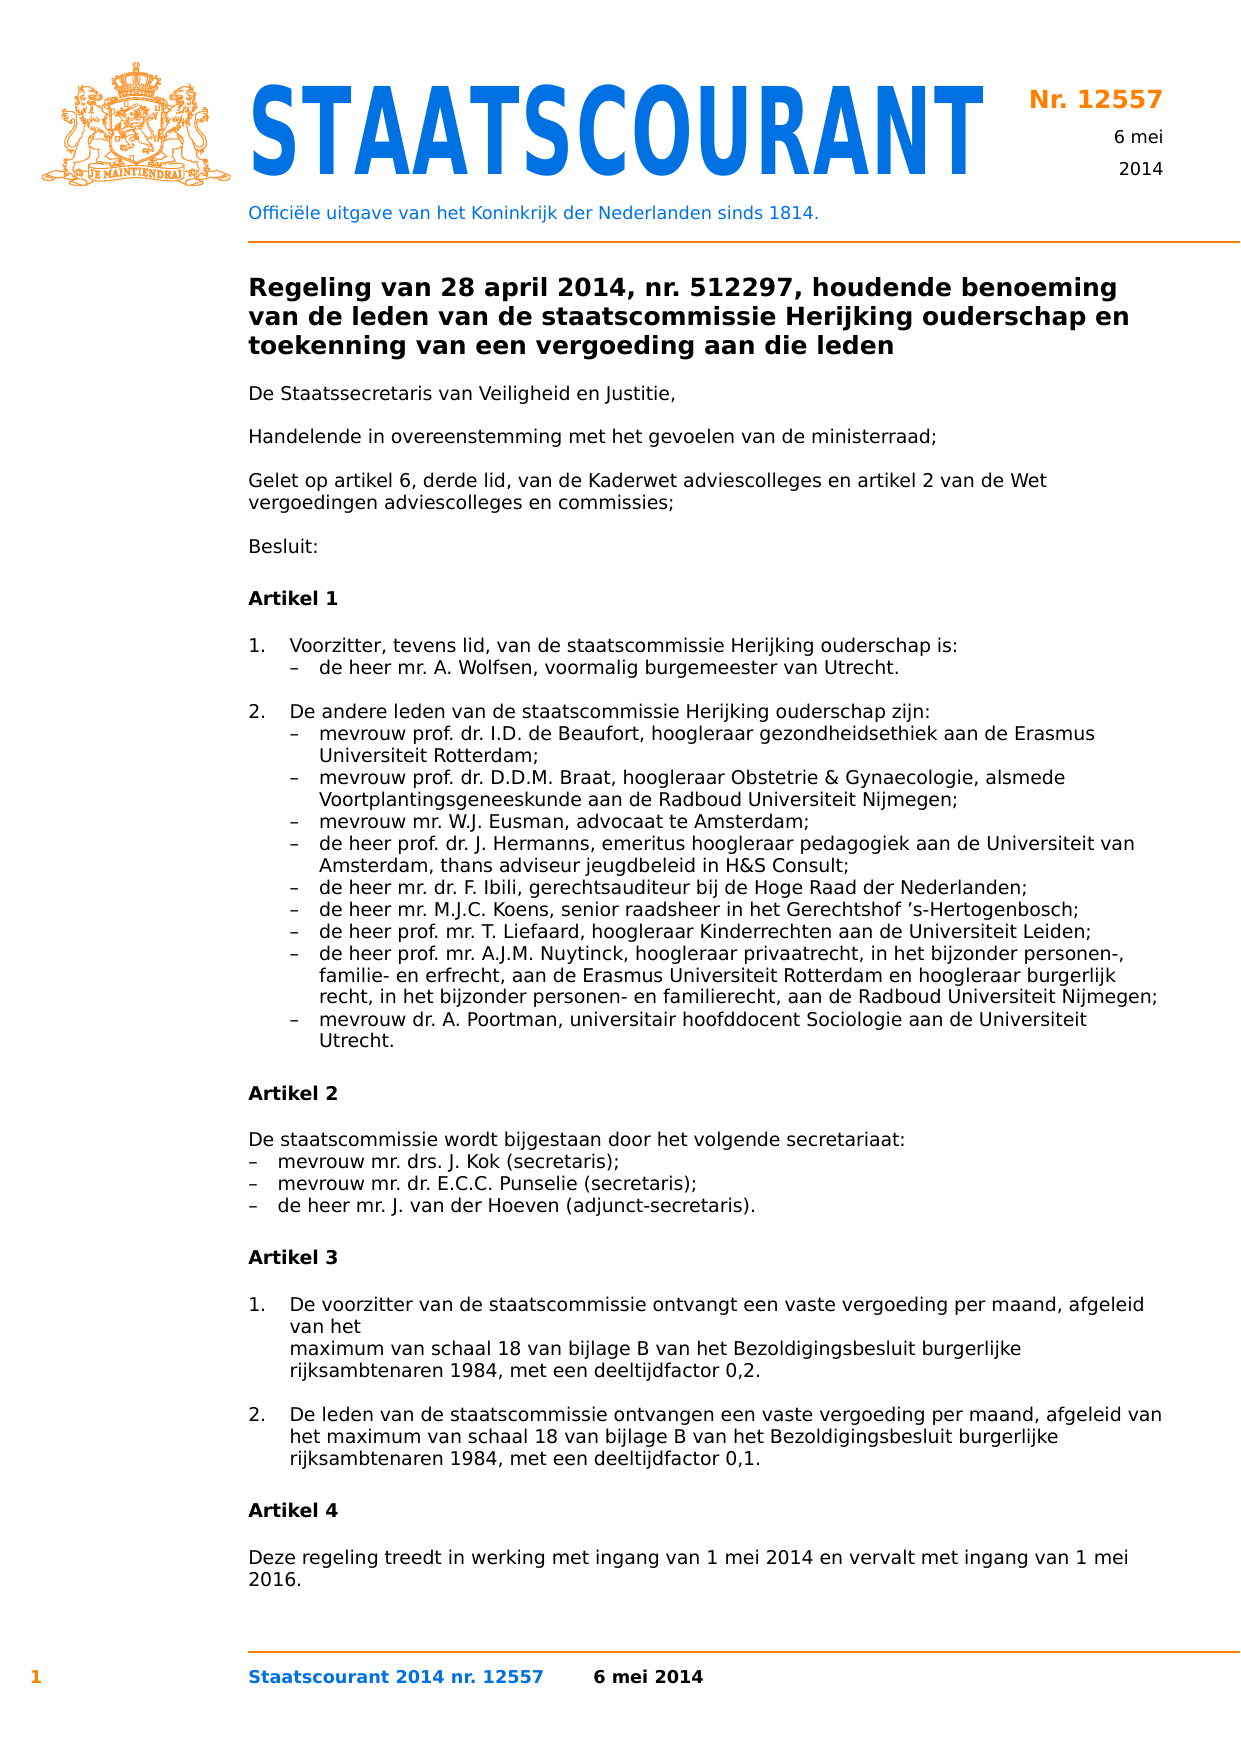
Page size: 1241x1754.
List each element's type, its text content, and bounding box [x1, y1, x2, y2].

text De Staatssecretaris van Veiligheid en Justitie, [248, 382, 1163, 404]
table_header STAATSCOURANT [248, 62, 998, 203]
text – de heer mr. A. Wolfsen, voormalig burgemeester van Utrecht. [289, 657, 1163, 679]
text – mevrouw mr. drs. J. Kok (secretaris); [248, 1151, 1163, 1173]
text – de heer mr. M.J.C. Koens, senior raadsheer in het Gerechtshof ’s-Hertogenbosch; [289, 898, 1163, 921]
table_header [25, 62, 248, 241]
text – mevrouw mr. dr. E.C.C. Punselie (secretaris); [248, 1173, 1163, 1195]
text De staatscommissie wordt bijgestaan door het volgende secretariaat: [248, 1129, 1163, 1151]
text Gelet op artikel 6, derde lid, van de Kaderwet adviescolleges en artikel 2 van de Wet vergoedingen adviescolleges en commissies; [248, 470, 1163, 514]
text – de heer prof. dr. J. Hermanns, emeritus hoogleraar pedagogiek aan de Universiteit van Amsterdam, thans adviseur jeugdbeleid in H&S Consult; [289, 833, 1163, 877]
subtitle Artikel 3 [248, 1247, 1163, 1269]
text – mevrouw mr. W.J. Eusman, advocaat te Amsterdam; [289, 811, 1163, 833]
text – de heer prof. mr. T. Liefaard, hoogleraar Kinderrechten aan de Universiteit Leiden; [289, 921, 1163, 942]
text – de heer mr. dr. F. Ibili, gerechtsauditeur bij de Hoge Raad der Nederlanden; [289, 877, 1163, 898]
subtitle Artikel 1 [248, 588, 1163, 610]
text Handelende in overeenstemming met het gevoelen van de ministerraad; [248, 426, 1163, 448]
text – mevrouw prof. dr. I.D. de Beaufort, hoogleraar gezondheidsethiek aan de Erasmus Universiteit Rotterdam; [289, 723, 1163, 767]
text Deze regeling treedt in werking met ingang van 1 mei 2014 en vervalt met ingang van 1 mei 2016. [248, 1547, 1163, 1591]
text 2. De andere leden van de staatscommissie Herijking ouderschap zijn: [248, 701, 1163, 723]
text Besluit: [248, 536, 1163, 558]
text – de heer mr. J. van der Hoeven (adjunct-secretaris). [248, 1195, 1163, 1217]
subtitle Artikel 2 [248, 1082, 1163, 1104]
text maximum van schaal 18 van bijlage B van het Bezoldigingsbesluit burgerlijke rijksambtenaren 1984, met een deeltijdfactor 0,2. [289, 1338, 1163, 1382]
table_cell 2014 [998, 153, 1240, 203]
table_header Nr. 12557 [998, 62, 1240, 121]
subtitle Artikel 4 [248, 1500, 1163, 1522]
text – mevrouw dr. A. Poortman, universitair hoofddocent Sociologie aan de Universiteit Utrecht. [289, 1008, 1163, 1052]
text 1. Voorzitter, tevens lid, van de staatscommissie Herijking ouderschap is: [248, 635, 1163, 657]
text – de heer prof. mr. A.J.M. Nuytinck, hoogleraar privaatrecht, in het bijzonder personen-, familie- en erfrecht, aan de Erasmus Universiteit Rotterdam en hoogleraar burgerlijk recht, in het bijzonder personen- en familierecht, aan de Radboud Universiteit Nijmegen; [289, 942, 1163, 1008]
picture [41, 62, 231, 186]
text – mevrouw prof. dr. D.D.M. Braat, hoogleraar Obstetrie & Gynaecologie, alsmede Voortplantingsgeneeskunde aan de Radboud Universiteit Nijmegen; [289, 767, 1163, 811]
text 1. De voorzitter van de staatscommissie ontvangt een vaste vergoeding per maand, afgeleid van het [248, 1294, 1163, 1338]
subtitle Regeling van 28 april 2014, nr. 512297, houdende benoeming van de leden van de staatscommissie Herijking ouderschap en toekenning van een vergoeding aan die leden [248, 273, 1163, 361]
table_cell 6 mei [998, 121, 1240, 153]
text 2. De leden van de staatscommissie ontvangen een vaste vergoeding per maand, afgeleid van het maximum van schaal 18 van bijlage B van het Bezoldigingsbesluit burgerlijke rijksambtenaren 1984, met een deeltijdfactor 0,1. [248, 1404, 1163, 1470]
table_cell Officiële uitgave van het Koninkrijk der Nederlanden sinds 1814. [248, 203, 1240, 241]
